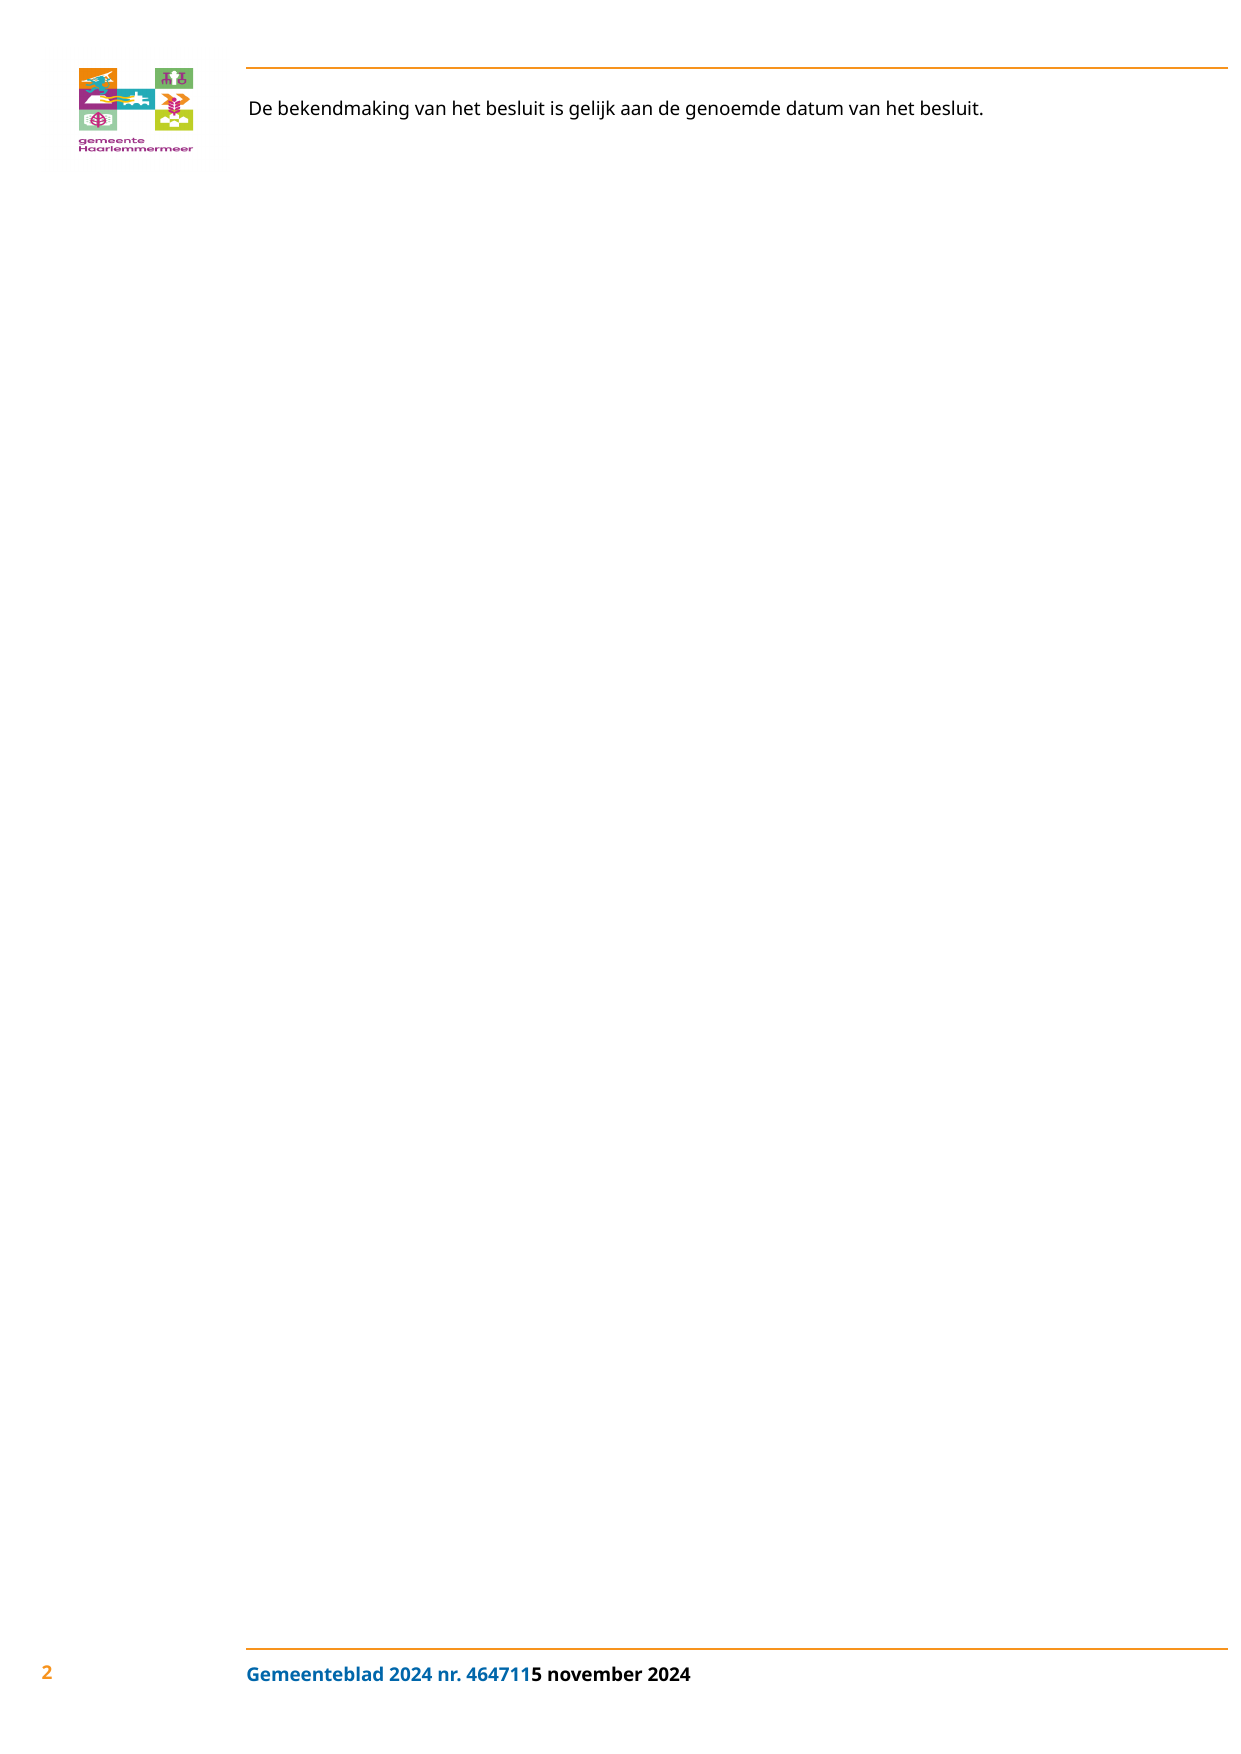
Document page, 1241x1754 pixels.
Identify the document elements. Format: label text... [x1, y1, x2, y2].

text De bekendmaking van het besluit is gelijk aan de genoemde datum van het besluit. [248, 95, 1152, 121]
picture [41, 47, 231, 172]
